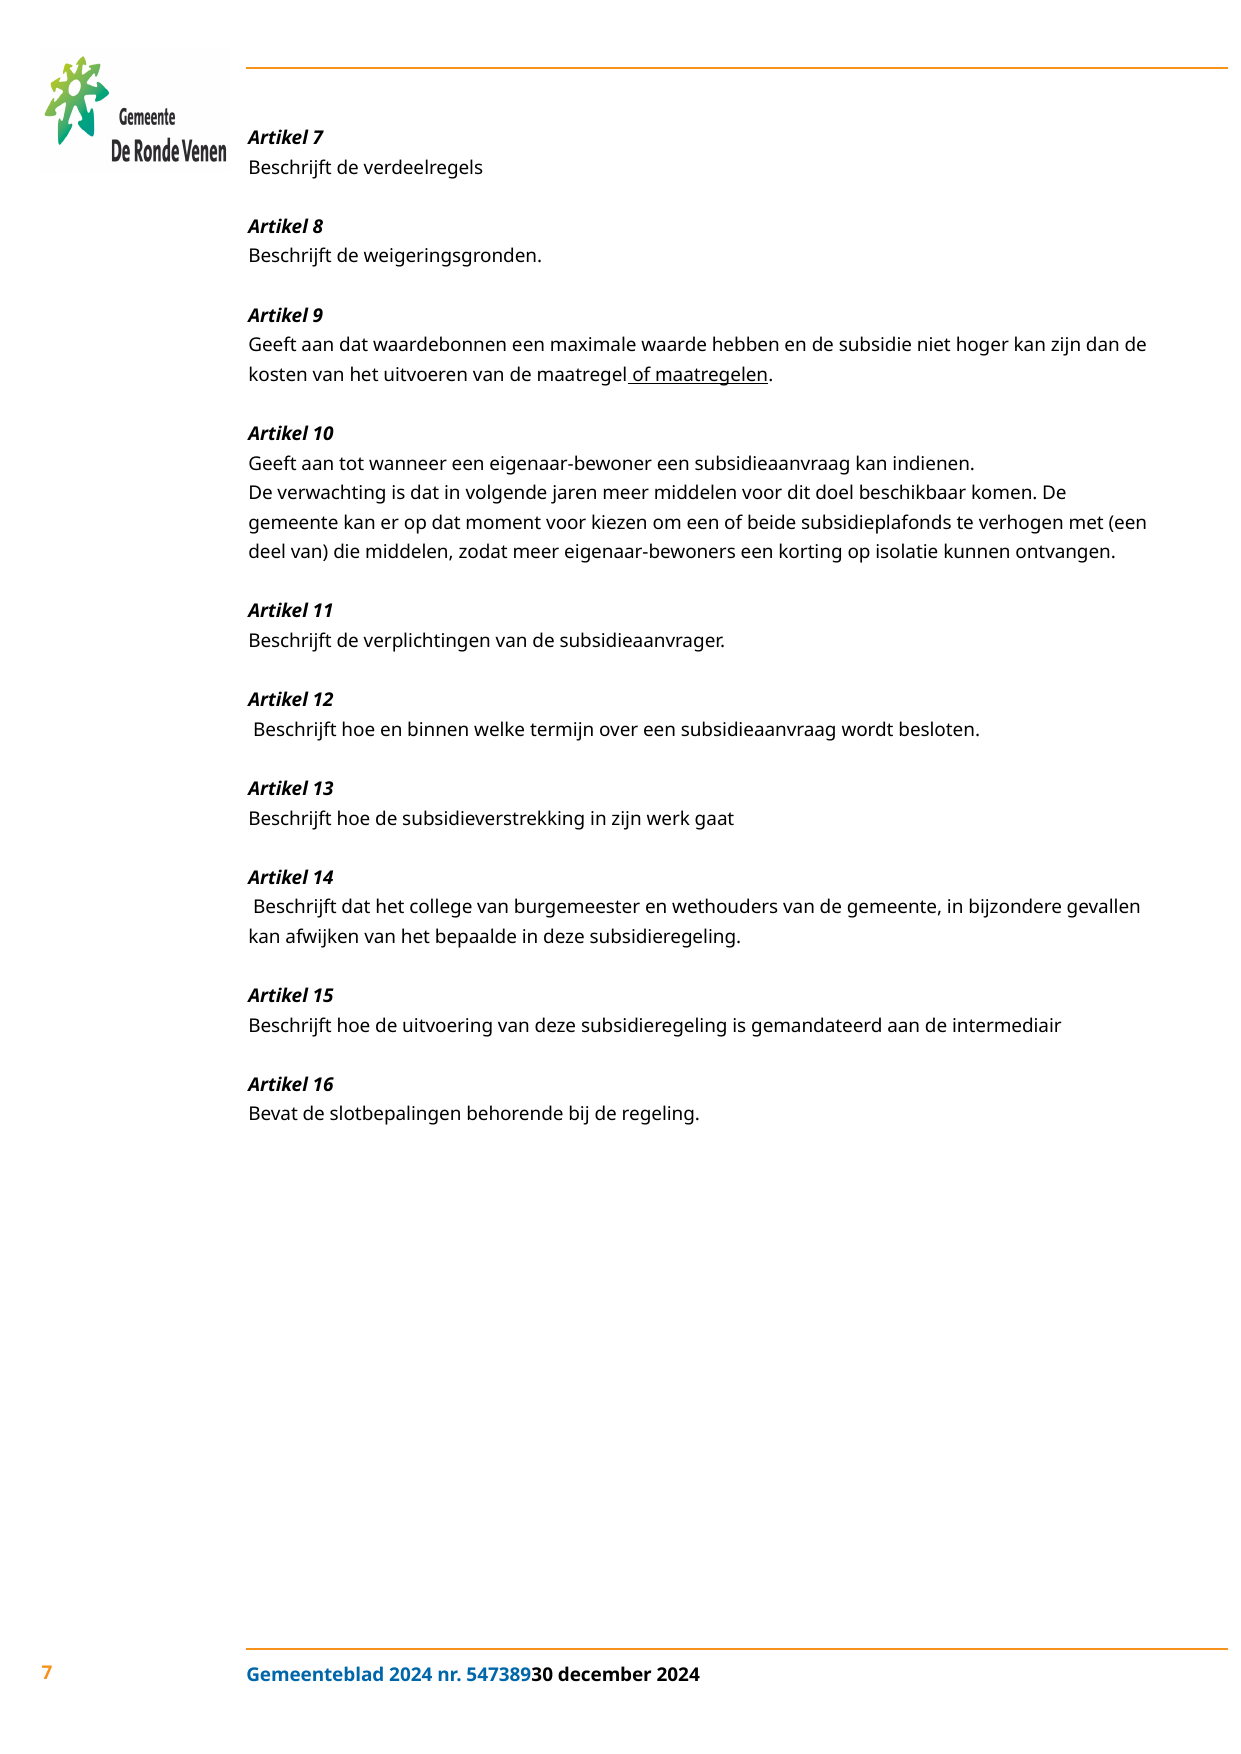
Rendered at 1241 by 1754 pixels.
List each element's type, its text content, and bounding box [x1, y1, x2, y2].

text ​ Beschrijft dat het college van burgemeester en wethouders van de gemeente, in bijzondere gevallen kan afwijken van het bepaalde in deze subsidieregeling. [248, 893, 1152, 949]
text Artikel 15 [248, 982, 1152, 1008]
text Artikel 10 [248, 420, 1152, 446]
text Geeft aan tot wanneer een eigenaar-bewoner een subsidieaanvraag kan indienen. [248, 450, 1152, 476]
text Beschrijft hoe de uitvoering van deze subsidieregeling is gemandateerd aan de intermediair [248, 1012, 1152, 1038]
text Geeft aan dat waardebonnen een maximale waarde hebben en de subsidie niet hoger kan zijn dan de kosten van het uitvoeren van de maatregel of maatregelen. [248, 331, 1152, 387]
text ​​​ Beschrijft hoe en binnen welke termijn over een subsidieaanvraag wordt besloten. [248, 716, 1152, 742]
text Artikel 11 [248, 598, 1152, 623]
picture [41, 47, 231, 172]
text Artikel 16 [248, 1071, 1152, 1097]
text Artikel 9 [248, 302, 1152, 328]
text Beschrijft de weigeringsgronden. [248, 243, 1152, 268]
text ​​​Artikel 13​​ [248, 775, 1152, 801]
text Beschrijft de verdeelregels [248, 154, 1152, 180]
text Artikel 8 [248, 213, 1152, 239]
text ​​​Beschrijft hoe de subsidieverstrekking in zijn werk gaat [248, 805, 1152, 831]
text ​​ [248, 657, 1152, 683]
text Artikel 7 [248, 124, 1152, 150]
text ​​Artikel 12​​ [248, 686, 1152, 712]
text Bevat de slotbepalingen behorende bij de regeling. [248, 1101, 1152, 1126]
text Beschrijft de verplichtingen van de subsidieaanvrager. [248, 627, 1152, 653]
text De verwachting is dat in volgende jaren meer middelen voor dit doel beschikbaar komen. De gemeente kan er op dat moment voor kiezen om een of beide subsidieplafonds te verhogen met (een deel van) die middelen, zodat meer eigenaar-bewoners een korting op isolatie kunnen ontvangen. [248, 479, 1152, 564]
text ​​​Artikel 14 [248, 864, 1152, 890]
